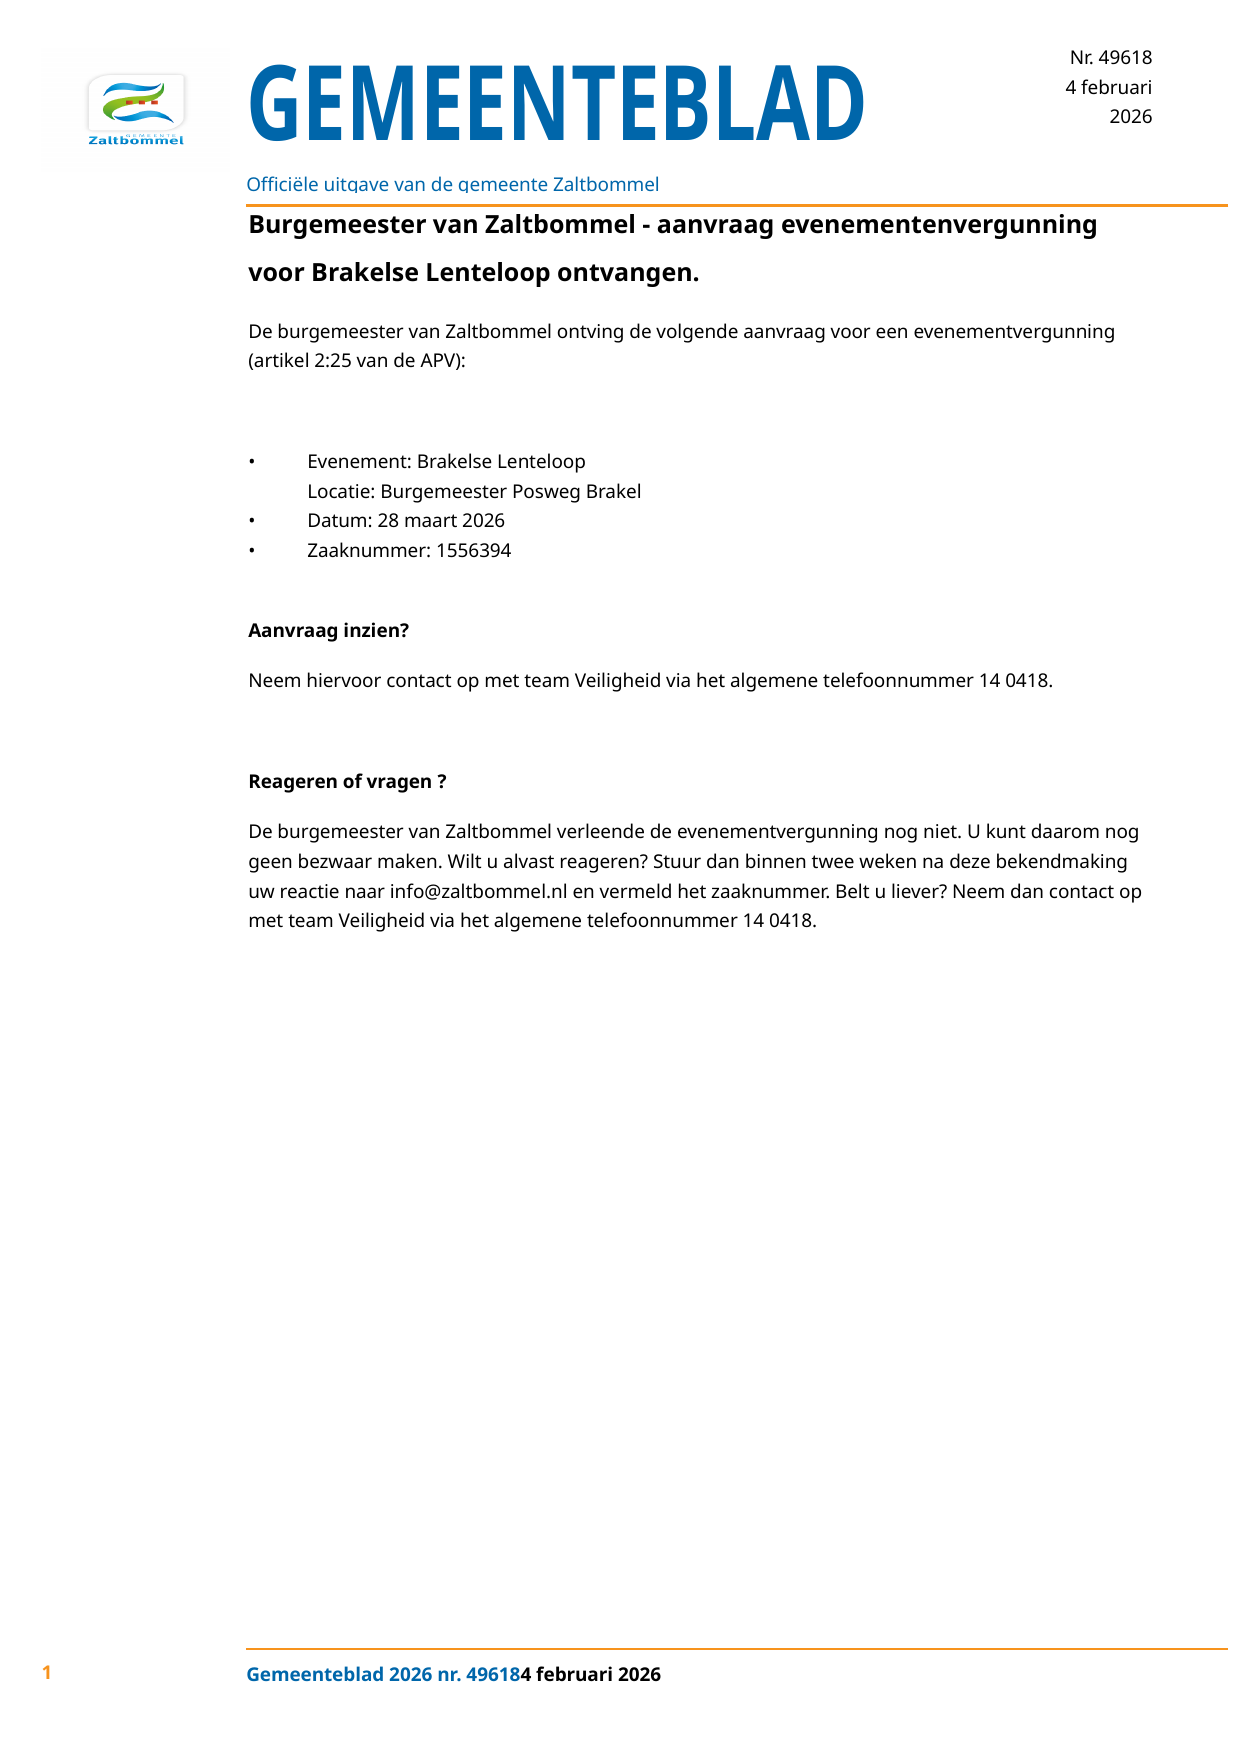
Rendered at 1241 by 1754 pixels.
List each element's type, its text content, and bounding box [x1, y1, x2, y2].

text Neem hiervoor contact op met team Veiligheid via het algemene telefoonnummer 14 0418. [248, 667, 1152, 693]
text De burgemeester van Zaltbommel verleende de evenementvergunning nog niet. U kunt daarom nog geen bezwaar maken. Wilt u alvast reageren? Stuur dan binnen twee weken na deze bekendmaking uw reactie naar info@zaltbommel.nl en vermeld het zaaknummer. Belt u liever? Neem dan contact op met team Veiligheid via het algemene telefoonnummer 14 0418. [248, 819, 1152, 933]
text Burgemeester van Zaltbommel - aanvraag evenementenvergunning voor Brakelse Lenteloop ontvangen. [248, 207, 1152, 288]
list Datum: 28 maart 2026 [248, 507, 1152, 533]
text De burgemeester van Zaltbommel ontving de volgende aanvraag voor een evenementvergunning (artikel 2:25 van de APV): [248, 318, 1152, 373]
text Aanvraag inzien? [248, 617, 1152, 643]
picture [41, 47, 231, 172]
list Locatie: Burgemeester Posweg Brakel [248, 478, 1152, 504]
text Reageren of vragen ? [248, 768, 1152, 794]
list Zaaknummer: 1556394 [248, 537, 1152, 563]
list Evenement: Brakelse Lenteloop [248, 448, 1152, 474]
